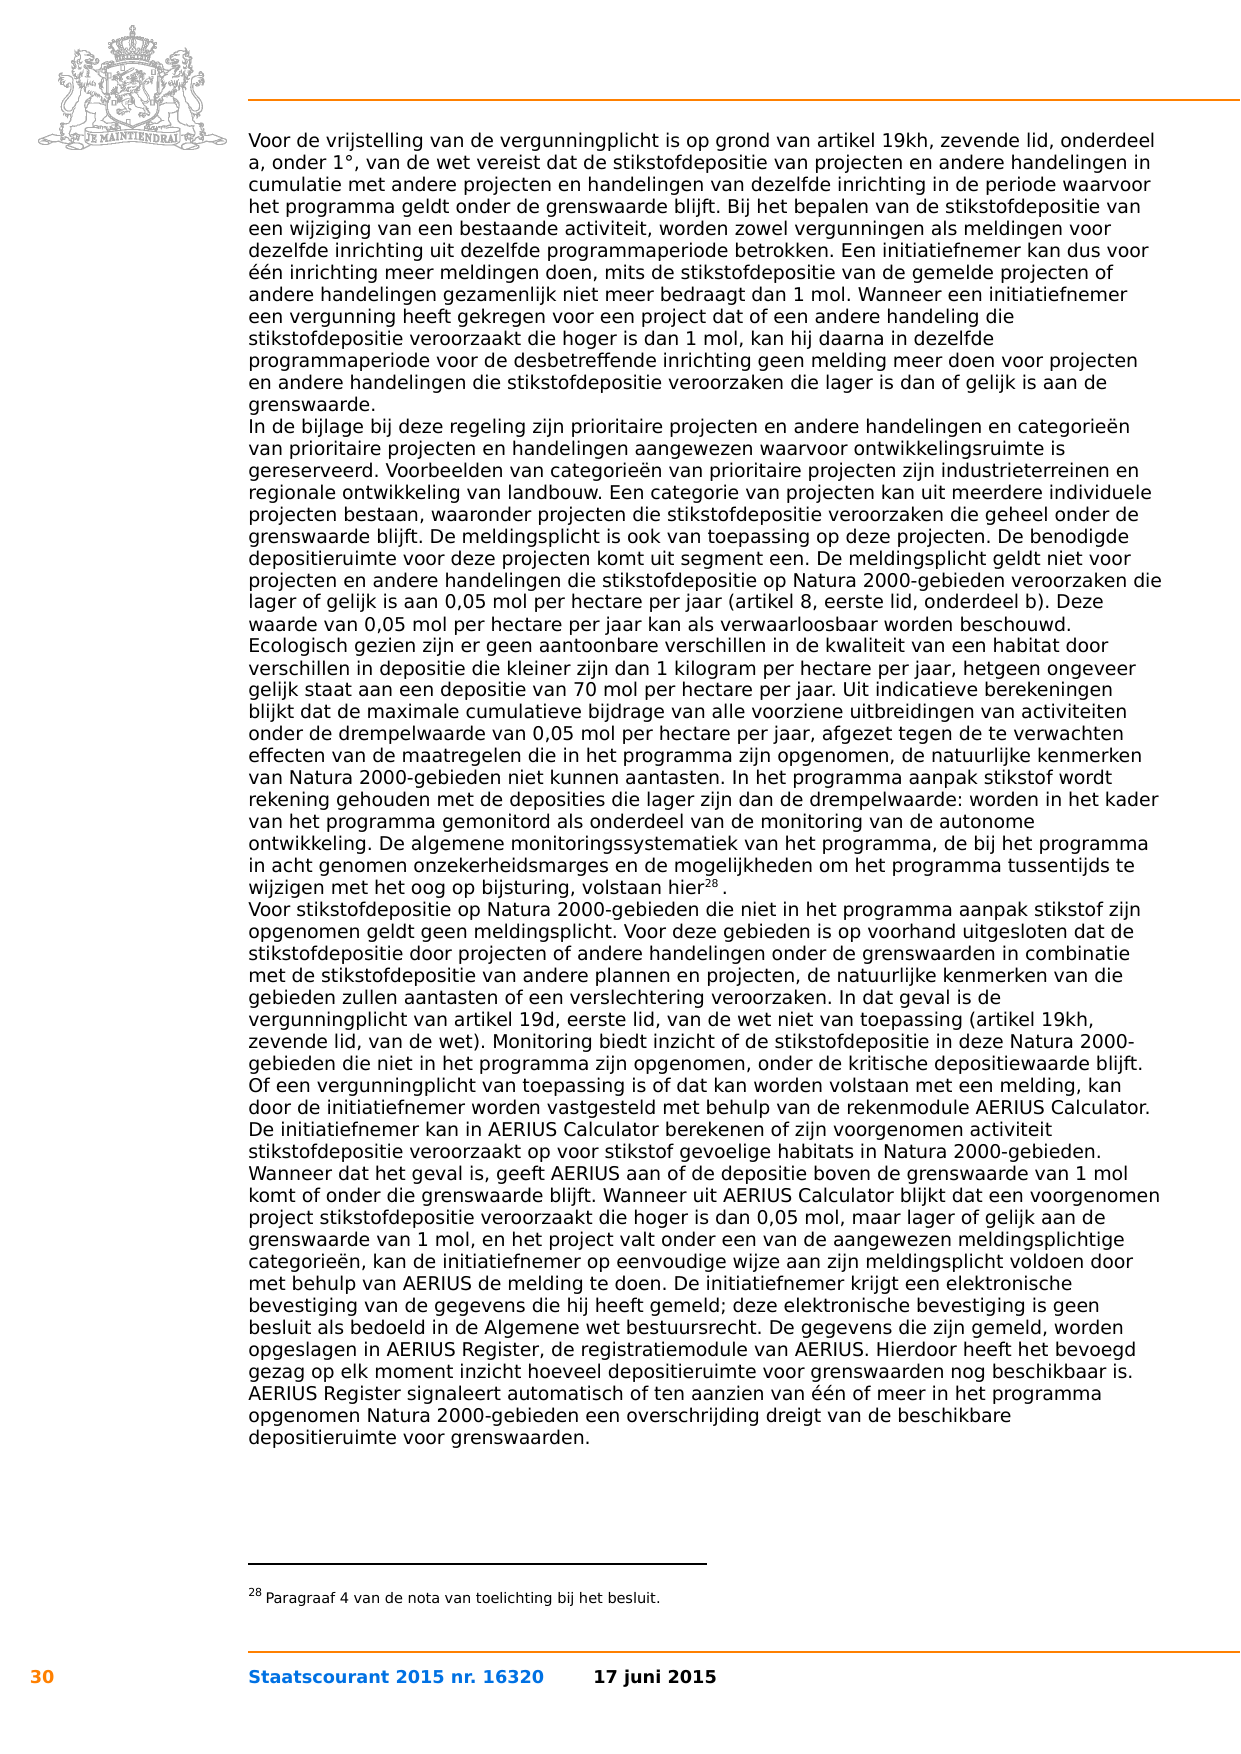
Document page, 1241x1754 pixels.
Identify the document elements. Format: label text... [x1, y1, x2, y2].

text Voor de vrijstelling van de vergunningplicht is op grond van artikel 19kh, zevende lid, onderdeel a, onder 1°, van de wet vereist dat de stikstofdepositie van projecten en andere handelingen in cumulatie met andere projecten en handelingen van dezelfde inrichting in de periode waarvoor het programma geldt onder de grenswaarde blijft. Bij het bepalen van de stikstofdepositie van een wijziging van een bestaande activiteit, worden zowel vergunningen als meldingen voor dezelfde inrichting uit dezelfde programmaperiode betrokken. Een initiatiefnemer kan dus voor één inrichting meer meldingen doen, mits de stikstofdepositie van de gemelde projecten of andere handelingen gezamenlijk niet meer bedraagt dan 1 mol. Wanneer een initiatiefnemer een vergunning heeft gekregen voor een project dat of een andere handeling die stikstofdepositie veroorzaakt die hoger is dan 1 mol, kan hij daarna in dezelfde programmaperiode voor de desbetreffende inrichting geen melding meer doen voor projecten en andere handelingen die stikstofdepositie veroorzaken die lager is dan of gelijk is aan de grenswaarde. [248, 130, 1163, 416]
picture [38, 25, 227, 150]
text De initiatiefnemer kan in AERIUS Calculator berekenen of zijn voorgenomen activiteit stikstofdepositie veroorzaakt op voor stikstof gevoelige habitats in Natura 2000-gebieden. Wanneer dat het geval is, geeft AERIUS aan of de depositie boven de grenswaarde van 1 mol komt of onder die grenswaarde blijft. Wanneer uit AERIUS Calculator blijkt dat een voorgenomen project stikstofdepositie veroorzaakt die hoger is dan 0,05 mol, maar lager of gelijk aan de grenswaarde van 1 mol, en het project valt onder een van de aangewezen meldingsplichtige categorieën, kan de initiatiefnemer op eenvoudige wijze aan zijn meldingsplicht voldoen door met behulp van AERIUS de melding te doen. De initiatiefnemer krijgt een elektronische bevestiging van de gegevens die hij heeft gemeld; deze elektronische bevestiging is geen besluit als bedoeld in de Algemene wet bestuursrecht. De gegevens die zijn gemeld, worden opgeslagen in AERIUS Register, de registratiemodule van AERIUS. Hierdoor heeft het bevoegd gezag op elk moment inzicht hoeveel depositieruimte voor grenswaarden nog beschikbaar is. AERIUS Register signaleert automatisch of ten aanzien van één of meer in het programma opgenomen Natura 2000-gebieden een overschrijding dreigt van de beschikbare depositieruimte voor grenswaarden. [248, 1119, 1163, 1449]
text Paragraaf 4 van de nota van toelichting bij het besluit. [248, 1586, 1163, 1608]
text In de bijlage bij deze regeling zijn prioritaire projecten en andere handelingen en categorieën van prioritaire projecten en handelingen aangewezen waarvoor ontwikkelingsruimte is gereserveerd. Voorbeelden van categorieën van prioritaire projecten zijn industrieterreinen en regionale ontwikkeling van landbouw. Een categorie van projecten kan uit meerdere individuele projecten bestaan, waaronder projecten die stikstofdepositie veroorzaken die geheel onder de grenswaarde blijft. De meldingsplicht is ook van toepassing op deze projecten. De benodigde depositieruimte voor deze projecten komt uit segment een. De meldingsplicht geldt niet voor projecten en andere handelingen die stikstofdepositie op Natura 2000-gebieden veroorzaken die lager of gelijk is aan 0,05 mol per hectare per jaar (artikel 8, eerste lid, onderdeel b). Deze waarde van 0,05 mol per hectare per jaar kan als verwaarloosbaar worden beschouwd. Ecologisch gezien zijn er geen aantoonbare verschillen in de kwaliteit van een habitat door verschillen in depositie die kleiner zijn dan 1 kilogram per hectare per jaar, hetgeen ongeveer gelijk staat aan een depositie van 70 mol per hectare per jaar. Uit indicatieve berekeningen blijkt dat de maximale cumulatieve bijdrage van alle voorziene uitbreidingen van activiteiten onder de drempelwaarde van 0,05 mol per hectare per jaar, afgezet tegen de te verwachten effecten van de maatregelen die in het programma zijn opgenomen, de natuurlijke kenmerken van Natura 2000-gebieden niet kunnen aantasten. In het programma aanpak stikstof wordt rekening gehouden met de deposities die lager zijn dan de drempelwaarde: worden in het kader van het programma gemonitord als onderdeel van de monitoring van de autonome ontwikkeling. De algemene monitoringssystematiek van het programma, de bij het programma in acht genomen onzekerheidsmarges en de mogelijkheden om het programma tussentijds te wijzigen met het oog op bijsturing, volstaan hier. [248, 416, 1163, 899]
text Voor stikstofdepositie op Natura 2000-gebieden die niet in het programma aanpak stikstof zijn opgenomen geldt geen meldingsplicht. Voor deze gebieden is op voorhand uitgesloten dat de stikstofdepositie door projecten of andere handelingen onder de grenswaarden in combinatie met de stikstofdepositie van andere plannen en projecten, de natuurlijke kenmerken van die gebieden zullen aantasten of een verslechtering veroorzaken. In dat geval is de vergunningplicht van artikel 19d, eerste lid, van de wet niet van toepassing (artikel 19kh, zevende lid, van de wet). Monitoring biedt inzicht of de stikstofdepositie in deze Natura 2000-gebieden die niet in het programma zijn opgenomen, onder de kritische depositiewaarde blijft. [248, 899, 1163, 1075]
text Of een vergunningplicht van toepassing is of dat kan worden volstaan met een melding, kan door de initiatiefnemer worden vastgesteld met behulp van de rekenmodule AERIUS Calculator. [248, 1075, 1163, 1119]
